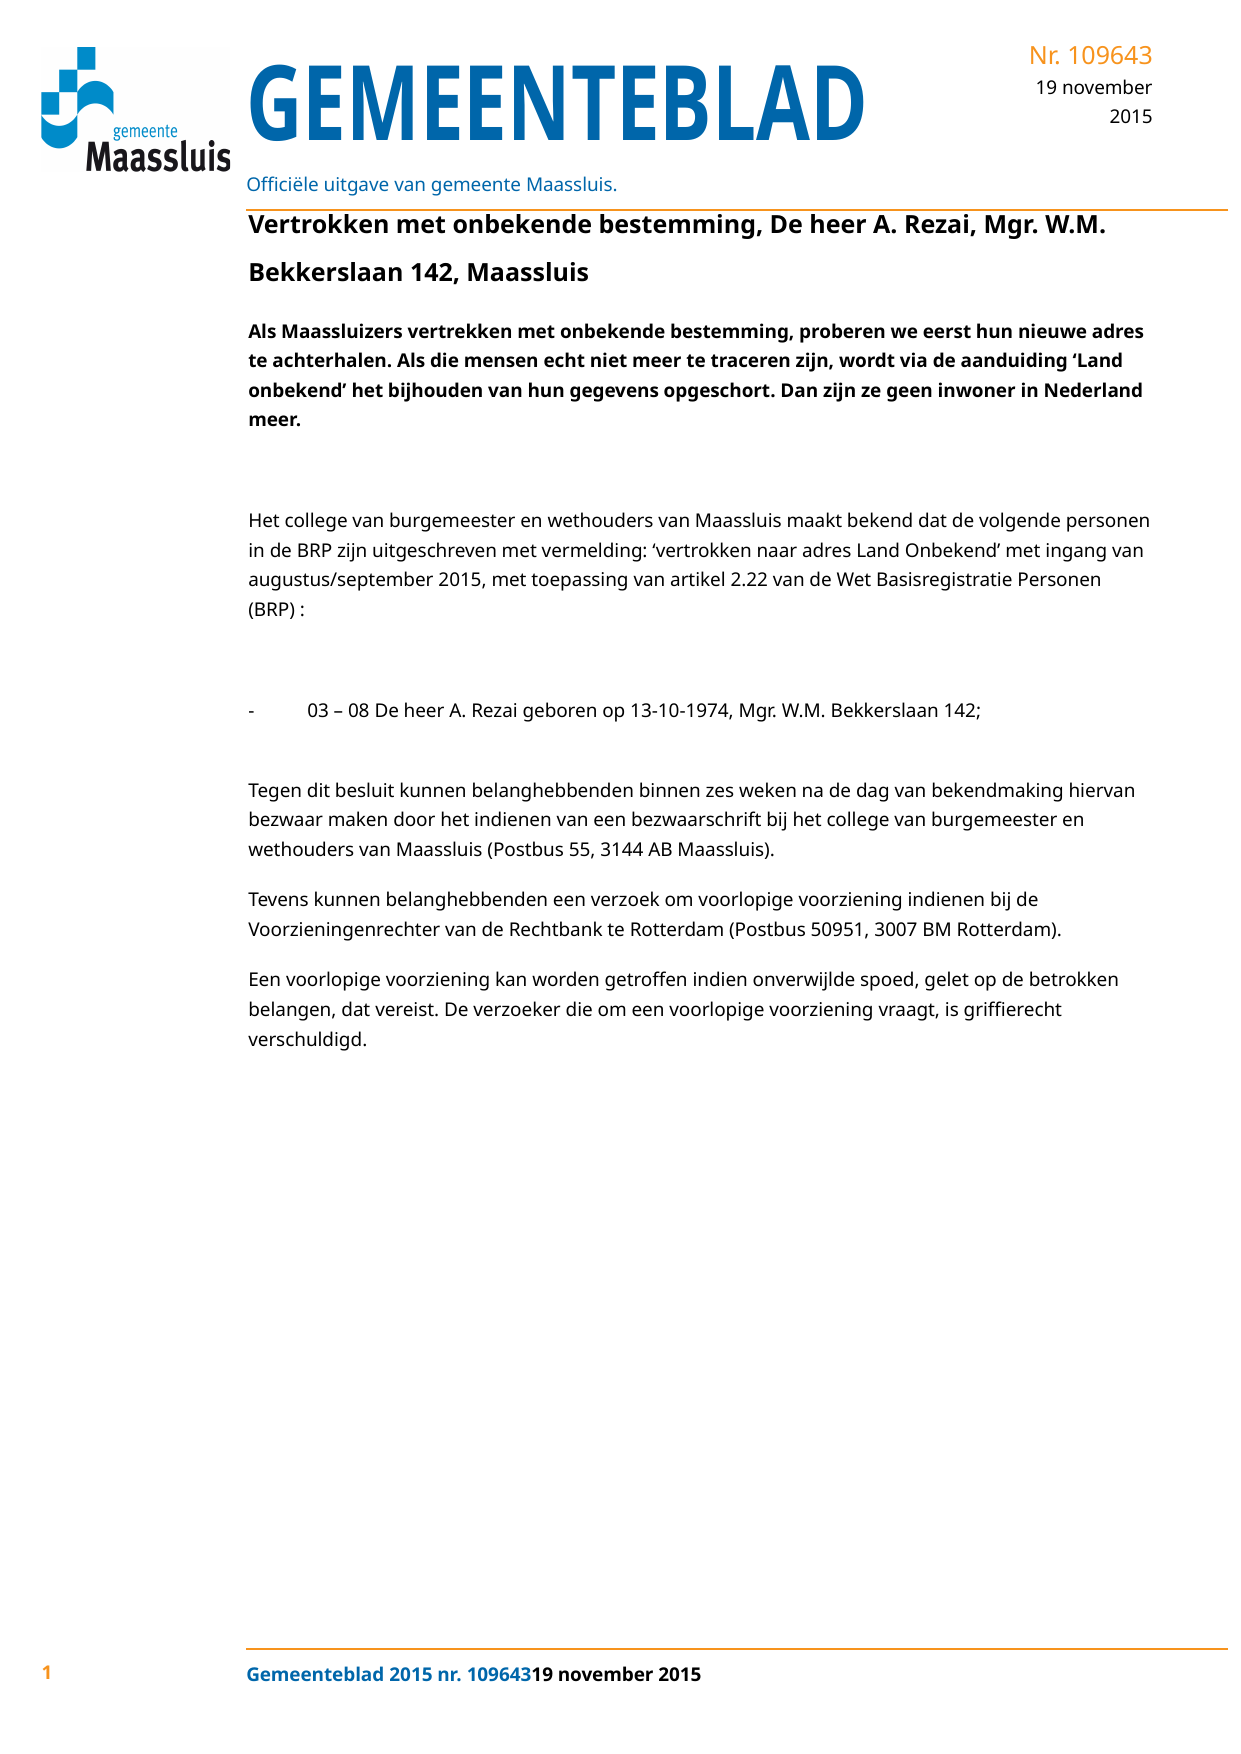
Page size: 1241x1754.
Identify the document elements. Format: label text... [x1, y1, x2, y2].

text Het college van burgemeester en wethouders van Maassluis maakt bekend dat de volgende personen in de BRP zijn uitgeschreven met vermelding: ‘vertrokken naar adres Land Onbekend’ met ingang van augustus/september 2015, met toepassing van artikel 2.22 van de Wet Basisregistratie Personen (BRP) : [248, 507, 1152, 622]
text Tegen dit besluit kunnen belanghebbenden binnen zes weken na de dag van bekendmaking hiervan bezwaar maken door het indienen van een bezwaarschrift bij het college van burgemeester en wethouders van Maassluis (Postbus 55, 3144 AB Maassluis). [248, 777, 1152, 862]
list 03 – 08 De heer A. Rezai geboren op 13-10-1974, Mgr. W.M. Bekkerslaan 142; [248, 697, 1152, 723]
picture [41, 47, 77, 92]
text Een voorlopige voorziening kan worden getroffen indien onverwijlde spoed, gelet op de betrokken belangen, dat vereist. De verzoeker die om een voorlopige voorziening vraagt, is griffierecht verschuldigd. [248, 967, 1152, 1052]
text Als Maassluizers vertrekken met onbekende bestemming, proberen we eerst hun nieuwe adres te achterhalen. Als die mensen echt niet meer te traceren zijn, wordt via de aanduiding ‘Land onbekend’ het bijhouden van hun gegevens opgeschort. Dan zijn ze geen inwoner in Nederland meer. [248, 318, 1152, 432]
picture [41, 47, 231, 172]
text Tevens kunnen belanghebbenden een verzoek om voorlopige voorziening indienen bij de Voorzieningenrechter van de Rechtbank te Rotterdam (Postbus 50951, 3007 BM Rotterdam). [248, 887, 1152, 942]
text Vertrokken met onbekende bestemming, De heer A. Rezai, Mgr. W.M. Bekkerslaan 142, Maassluis [248, 211, 1152, 288]
